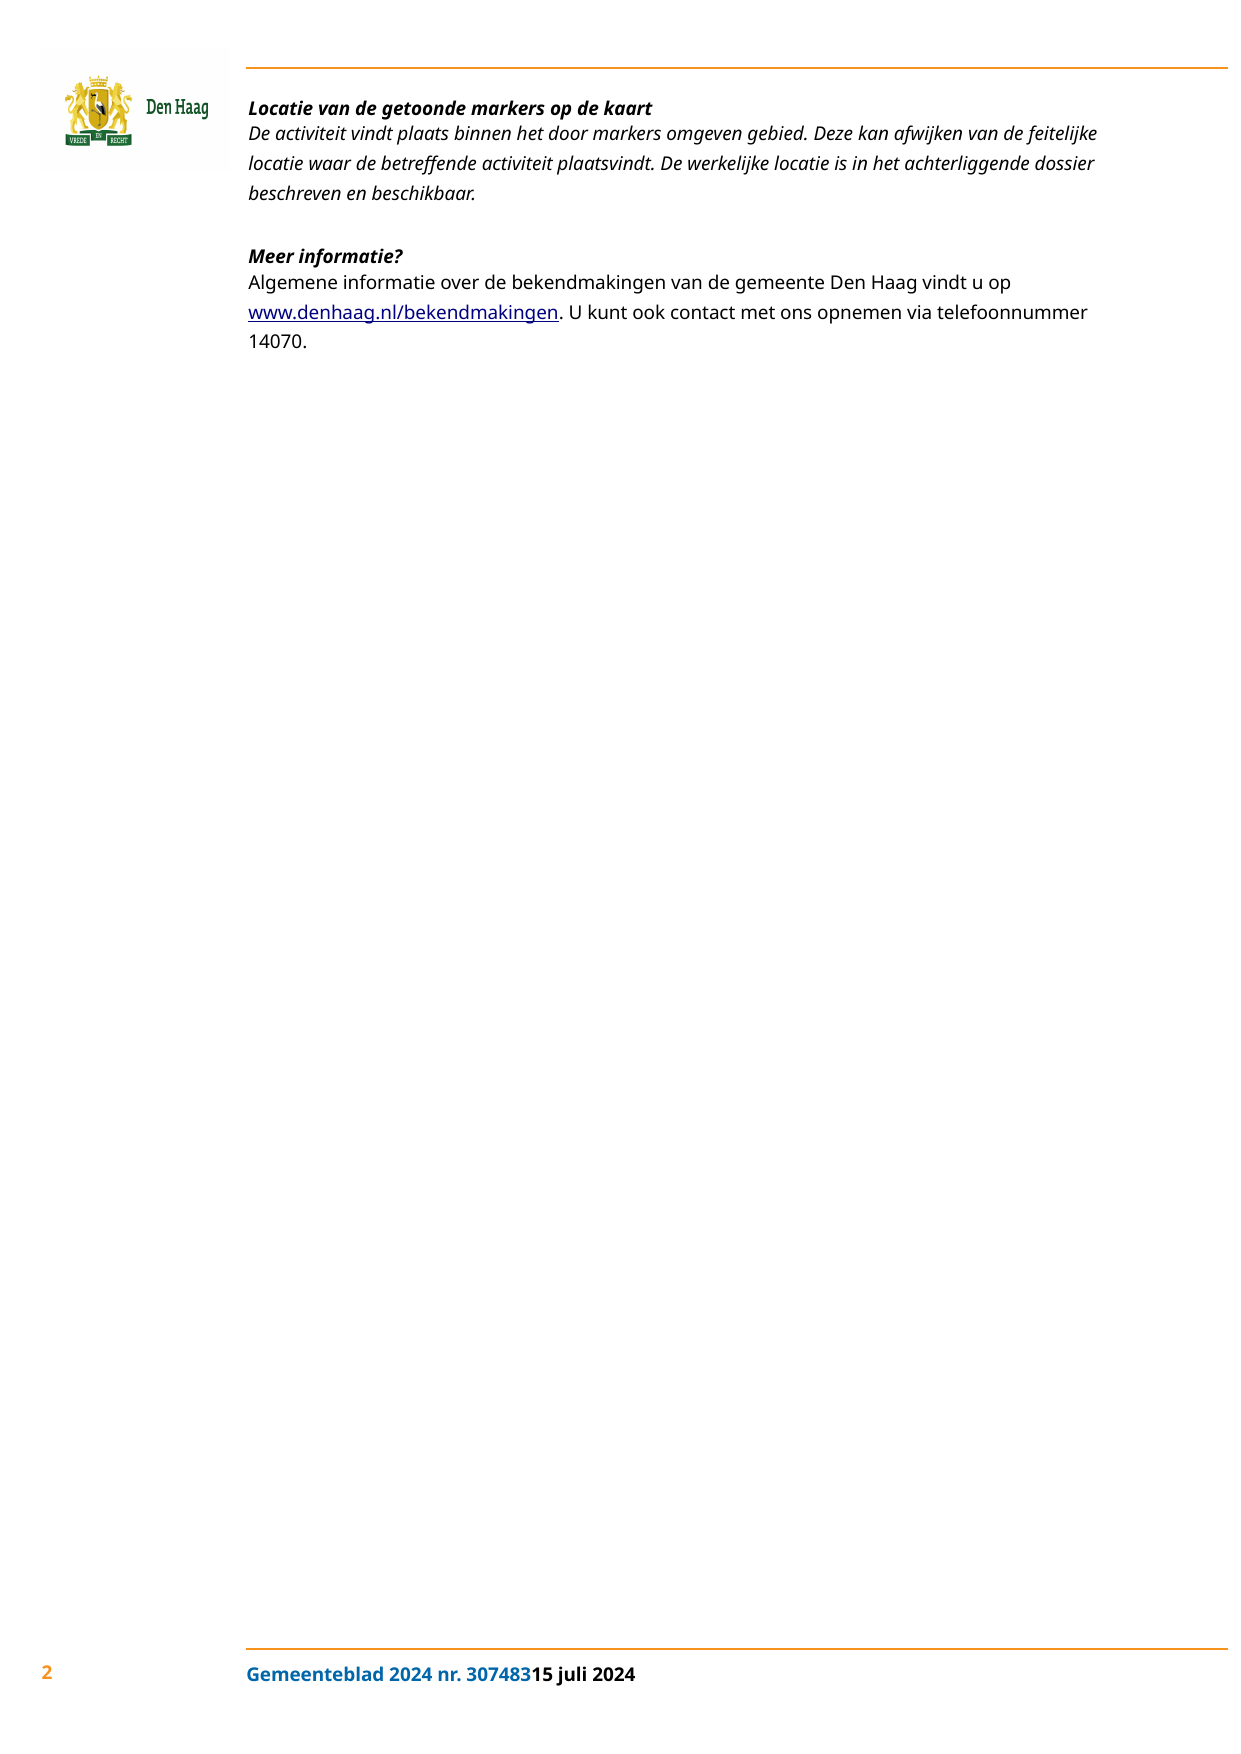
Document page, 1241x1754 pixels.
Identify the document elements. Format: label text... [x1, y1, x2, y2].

text Meer informatie? [248, 244, 1152, 269]
text Algemene informatie over de bekendmakingen van de gemeente Den Haag vindt u op www.denhaag.nl/bekendmakingen. U kunt ook contact met ons opnemen via telefoonnummer 14070. [248, 269, 1152, 354]
text De activiteit vindt plaats binnen het door markers omgeven gebied. Deze kan afwijken van de feitelijke locatie waar de betreffende activiteit plaatsvindt. De werkelijke locatie is in het achterliggende dossier beschreven en beschikbaar. [248, 121, 1152, 205]
picture [41, 47, 231, 172]
text Locatie van de getoonde markers op de kaart [248, 95, 1152, 121]
